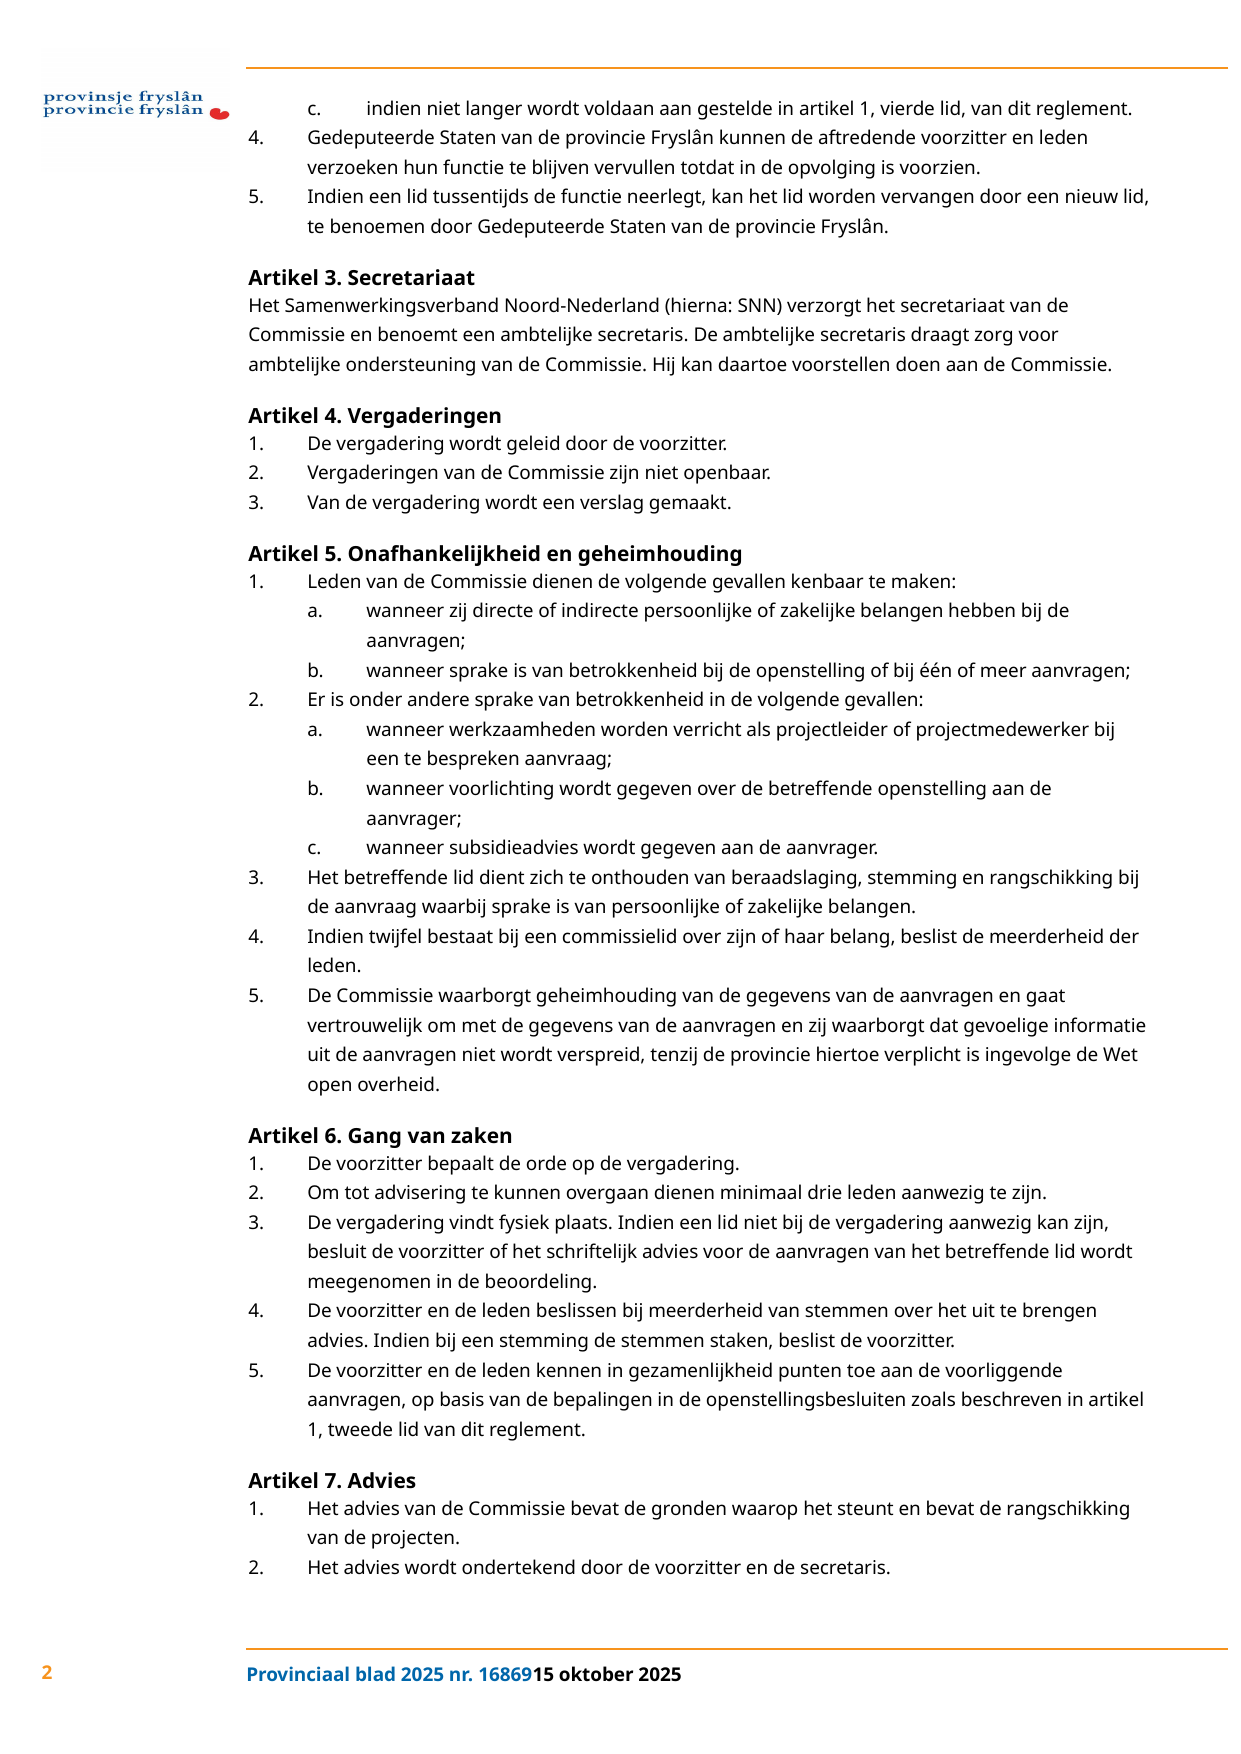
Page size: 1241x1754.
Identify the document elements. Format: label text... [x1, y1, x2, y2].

text Het Samenwerkingsverband Noord-Nederland (hierna: SNN) verzorgt het secretariaat van de Commissie en benoemt een ambtelijke secretaris. De ambtelijke secretaris draagt zorg voor ambtelijke ondersteuning van de Commissie. Hij kan daartoe voorstellen doen aan de Commissie. [248, 292, 1152, 377]
list wanneer voorlichting wordt gegeven over de betreffende openstelling aan de aanvrager; [307, 775, 1152, 830]
list De voorzitter en de leden kennen in gezamenlijkheid punten toe aan de voorliggende aanvragen, op basis van de bepalingen in de openstellingsbesluiten zoals beschreven in artikel 1, tweede lid van dit reglement. [248, 1357, 1152, 1442]
list De voorzitter bepaalt de orde op de vergadering. [248, 1150, 1152, 1176]
list De voorzitter en de leden beslissen bij meerderheid van stemmen over het uit te brengen advies. Indien bij een stemming de stemmen staken, beslist de voorzitter. [248, 1298, 1152, 1353]
list Om tot advisering te kunnen overgaan dienen minimaal drie leden aanwezig te zijn. [248, 1179, 1152, 1205]
list wanneer zij directe of indirecte persoonlijke of zakelijke belangen hebben bij de aanvragen; [307, 598, 1152, 653]
list Indien twijfel bestaat bij een commissielid over zijn of haar belang, beslist de meerderheid der leden. [248, 923, 1152, 978]
picture [41, 47, 231, 172]
list Het advies van de Commissie bevat de gronden waarop het steunt en bevat de rangschikking van de projecten. [248, 1495, 1152, 1550]
text Artikel 7. Advies [248, 1466, 1152, 1495]
list Er is onder andere sprake van betrokkenheid in de volgende gevallen: [248, 686, 1152, 712]
text Artikel 3. Secretariaat [248, 263, 1152, 292]
list Het betreffende lid dient zich te onthouden van beraadslaging, stemming en rangschikking bij de aanvraag waarbij sprake is van persoonlijke of zakelijke belangen. [248, 864, 1152, 919]
list De vergadering wordt geleid door de voorzitter. [248, 430, 1152, 456]
list Het advies wordt ondertekend door de voorzitter en de secretaris. [248, 1554, 1152, 1580]
list Vergaderingen van de Commissie zijn niet openbaar. [248, 459, 1152, 485]
text Artikel 5. Onafhankelijkheid en geheimhouding [248, 539, 1152, 568]
list Leden van de Commissie dienen de volgende gevallen kenbaar te maken: [248, 568, 1152, 594]
list De vergadering vindt fysiek plaats. Indien een lid niet bij de vergadering aanwezig kan zijn, besluit de voorzitter of het schriftelijk advies voor de aanvragen van het betreffende lid wordt meegenomen in de beoordeling. [248, 1209, 1152, 1294]
text Artikel 6. Gang van zaken [248, 1121, 1152, 1150]
list indien niet langer wordt voldaan aan gestelde in artikel 1, vierde lid, van dit reglement. [307, 95, 1152, 121]
list Van de vergadering wordt een verslag gemaakt. [248, 489, 1152, 515]
list wanneer subsidieadvies wordt gegeven aan de aanvrager. [307, 834, 1152, 860]
list wanneer werkzaamheden worden verricht als projectleider of projectmedewerker bij een te bespreken aanvraag; [307, 716, 1152, 771]
list Indien een lid tussentijds de functie neerlegt, kan het lid worden vervangen door een nieuw lid, te benoemen door Gedeputeerde Staten van de provincie Fryslân. [248, 183, 1152, 239]
list Gedeputeerde Staten van de provincie Fryslân kunnen de aftredende voorzitter en leden verzoeken hun functie te blijven vervullen totdat in de opvolging is voorzien. [248, 124, 1152, 180]
list De Commissie waarborgt geheimhouding van de gegevens van de aanvragen en gaat vertrouwelijk om met de gegevens van de aanvragen en zij waarborgt dat gevoelige informatie uit de aanvragen niet wordt verspreid, tenzij de provincie hiertoe verplicht is ingevolge de Wet open overheid. [248, 982, 1152, 1097]
text Artikel 4. Vergaderingen [248, 402, 1152, 430]
list wanneer sprake is van betrokkenheid bij de openstelling of bij één of meer aanvragen; [307, 657, 1152, 682]
